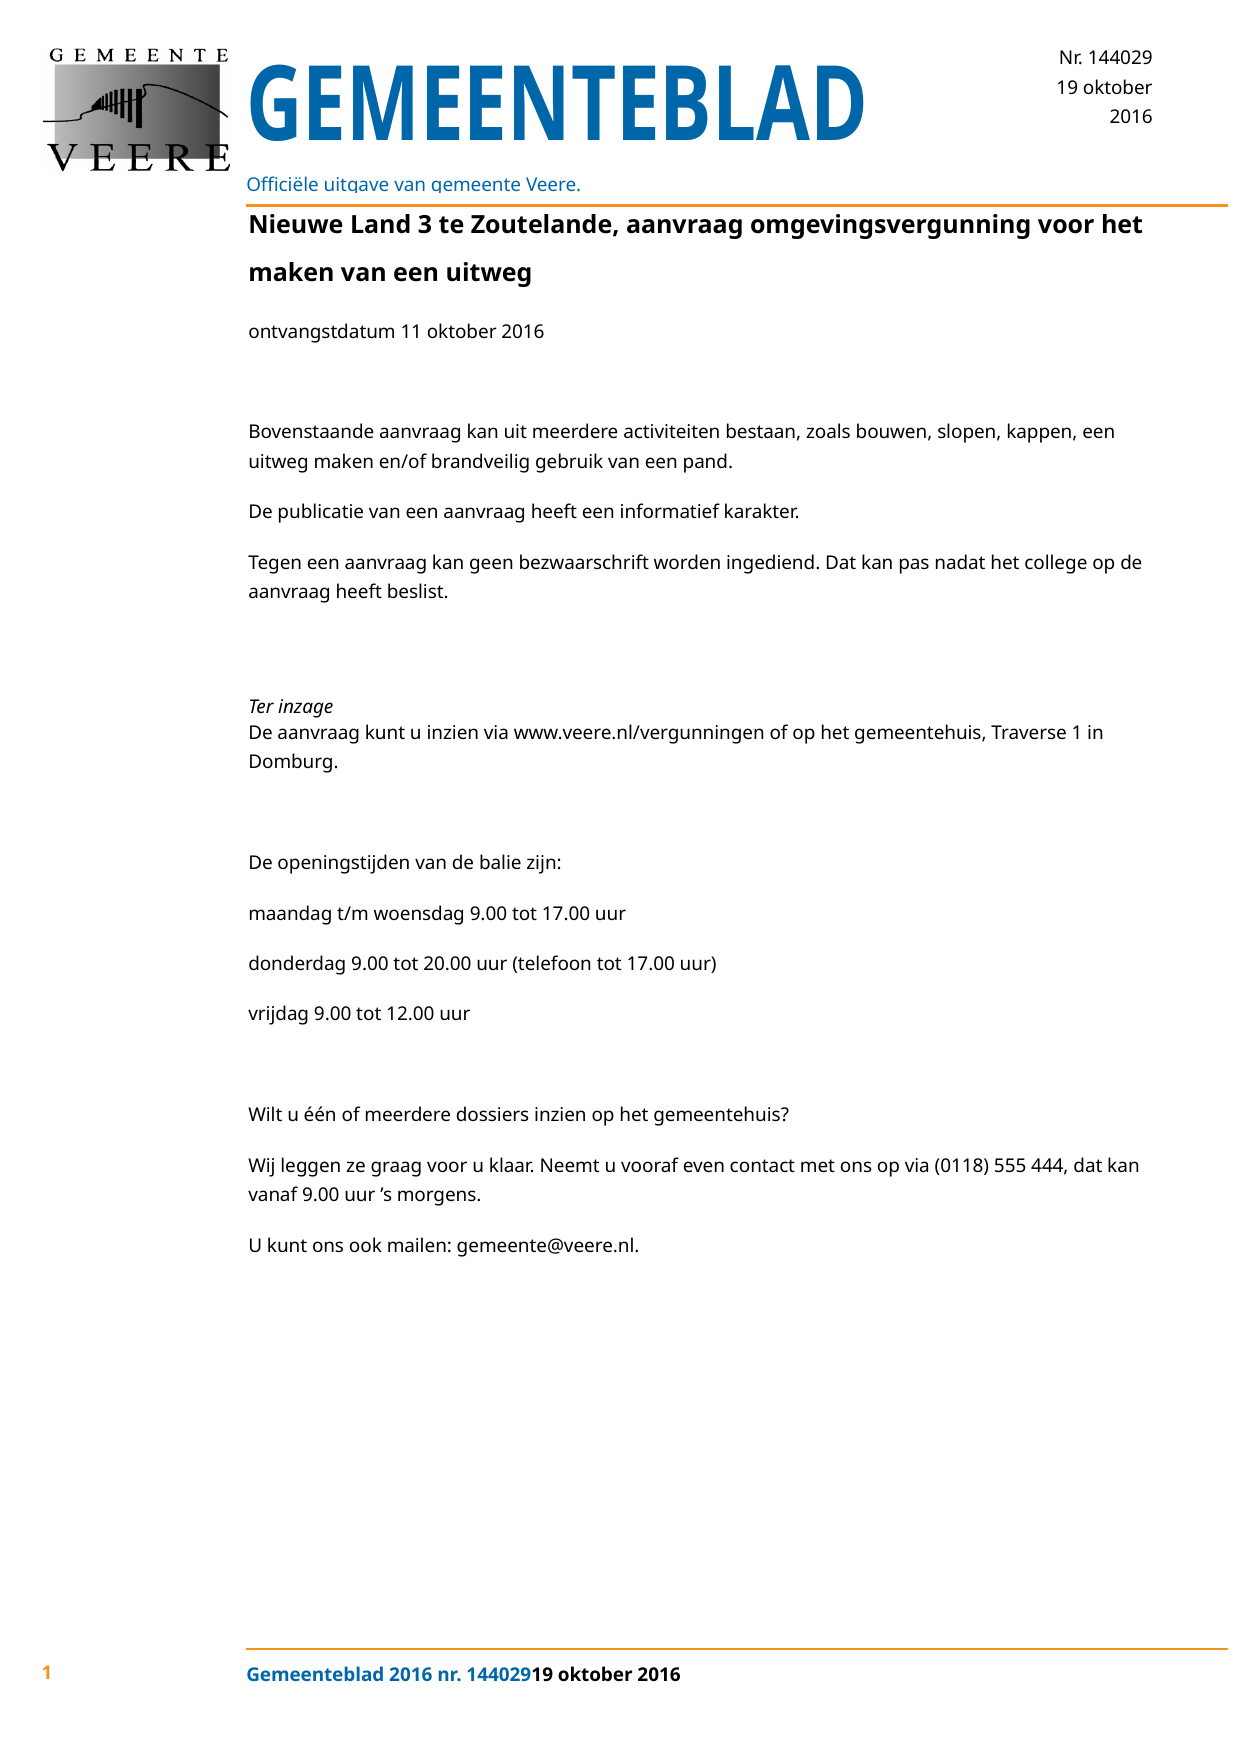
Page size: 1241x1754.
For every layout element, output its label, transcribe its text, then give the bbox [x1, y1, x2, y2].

text Tegen een aanvraag kan geen bezwaarschrift worden ingediend. Dat kan pas nadat het college op de aanvraag heeft beslist. [248, 549, 1152, 604]
text Nieuwe Land 3 te Zoutelande, aanvraag omgevingsvergunning voor het maken van een uitweg [248, 207, 1152, 288]
text ontvangstdatum 11 oktober 2016 [248, 318, 1152, 344]
text Wilt u één of meerdere dossiers inzien op het gemeentehuis? [248, 1101, 1152, 1127]
text De aanvraag kunt u inzien via www.veere.nl/vergunningen of op het gemeentehuis, Traverse 1 in Domburg. [248, 719, 1152, 774]
text De openingstijden van de balie zijn: [248, 849, 1152, 875]
picture [41, 47, 231, 172]
text vrijdag 9.00 tot 12.00 uur [248, 1001, 1152, 1026]
text Wij leggen ze graag voor u klaar. Neemt u vooraf even contact met ons op via (0118) 555 444, dat kan vanaf 9.00 uur ’s morgens. [248, 1152, 1152, 1207]
text donderdag 9.00 tot 20.00 uur (telefoon tot 17.00 uur) [248, 950, 1152, 976]
text De publicatie van een aanvraag heeft een informatief karakter. [248, 499, 1152, 524]
text maandag t/m woensdag 9.00 tot 17.00 uur [248, 900, 1152, 925]
text Ter inzage [248, 693, 1152, 719]
text Bovenstaande aanvraag kan uit meerdere activiteiten bestaan, zoals bouwen, slopen, kappen, een uitweg maken en/of brandveilig gebruik van een pand. [248, 419, 1152, 474]
text U kunt ons ook mailen: gemeente@veere.nl. [248, 1232, 1152, 1257]
